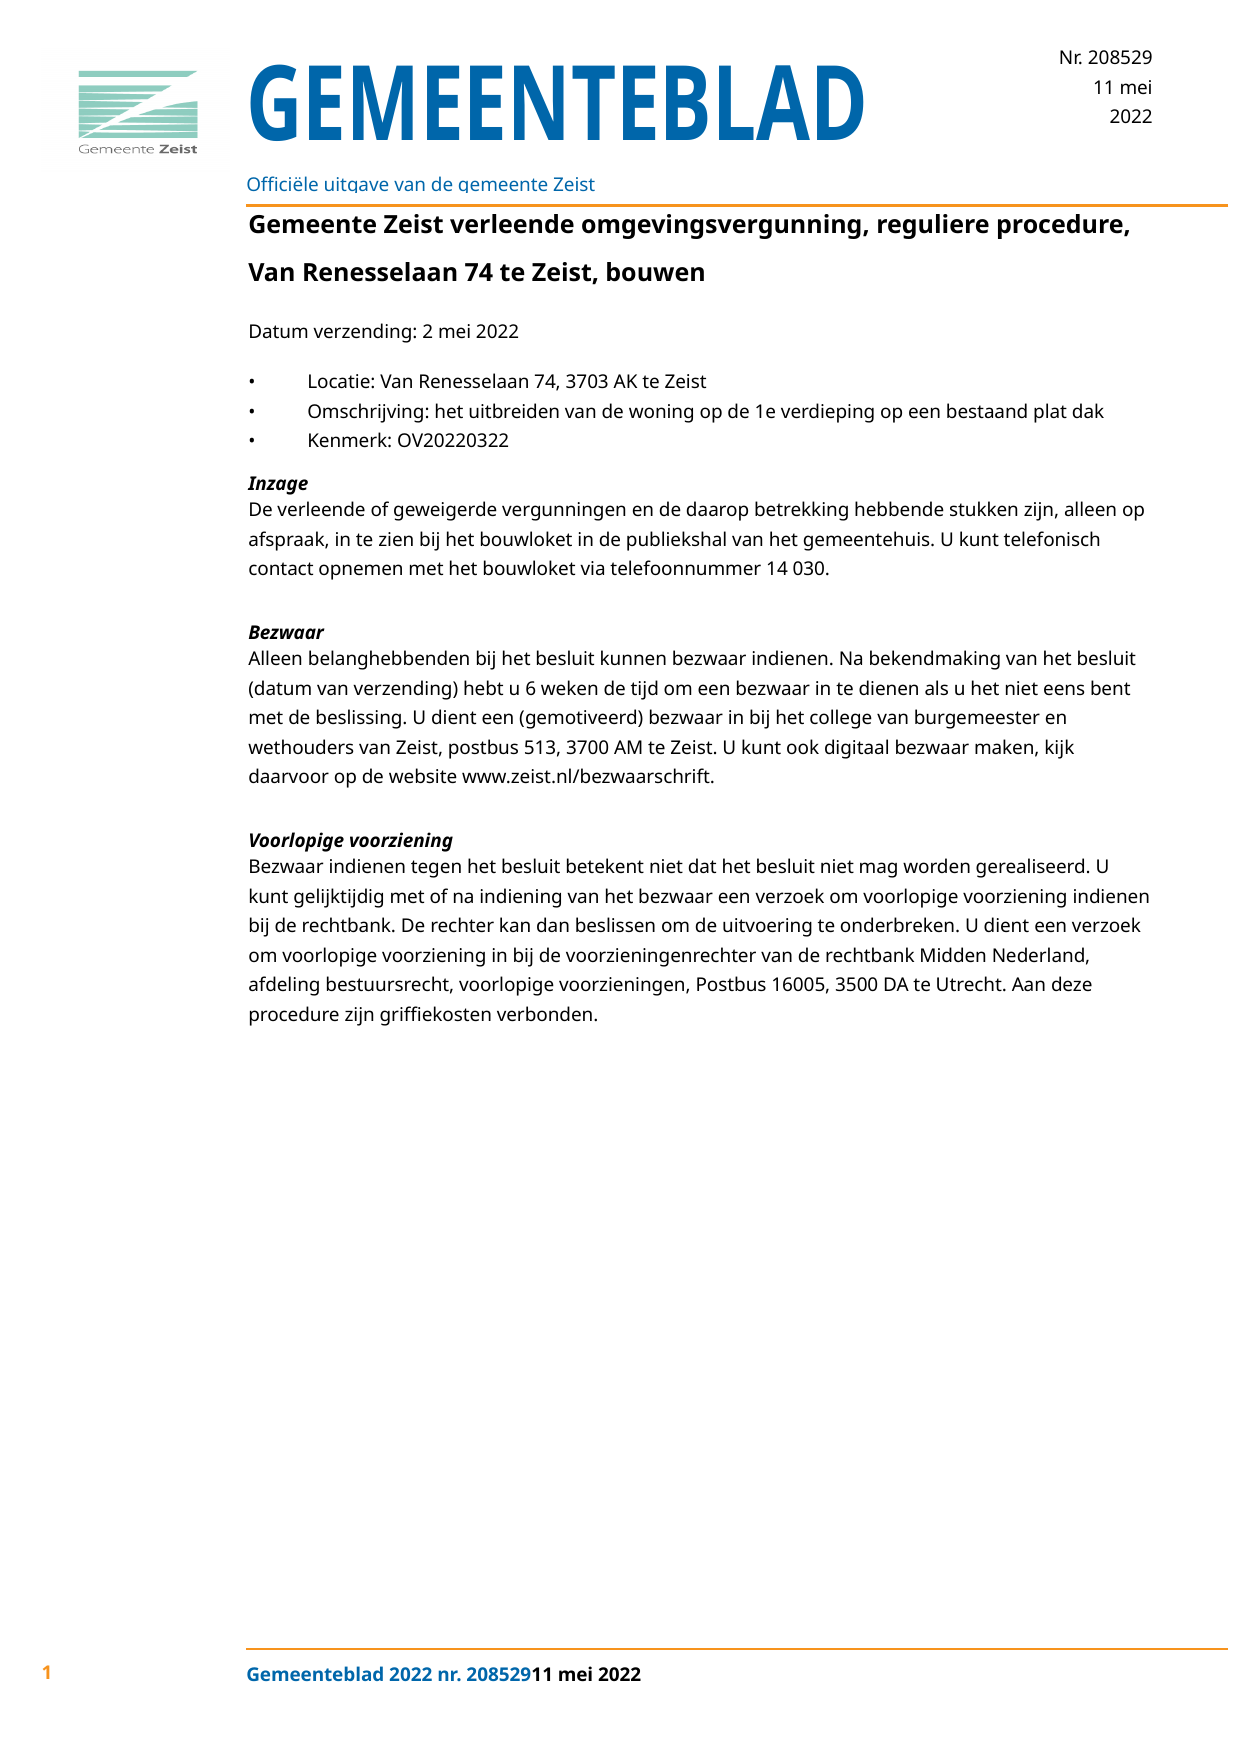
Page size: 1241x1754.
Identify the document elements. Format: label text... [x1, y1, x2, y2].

list Kenmerk: OV20220322 [248, 427, 1152, 453]
list Locatie: Van Renesselaan 74, 3703 AK te Zeist [248, 368, 1152, 394]
text Datum verzending: 2 mei 2022 [248, 318, 1152, 344]
text Gemeente Zeist verleende omgevingsvergunning, reguliere procedure, Van Renesselaan 74 te Zeist, bouwen [248, 207, 1152, 288]
text Alleen belanghebbenden bij het besluit kunnen bezwaar indienen. Na bekendmaking van het besluit (datum van verzending) hebt u 6 weken de tijd om een bezwaar in te dienen als u het niet eens bent met de beslissing. U dient een (gemotiveerd) bezwaar in bij het college van burgemeester en wethouders van Zeist, postbus 513, 3700 AM te Zeist. U kunt ook digitaal bezwaar maken, kijk daarvoor op de website www.zeist.nl/bezwaarschrift. [248, 645, 1152, 789]
text Bezwaar indienen tegen het besluit betekent niet dat het besluit niet mag worden gerealiseerd. U kunt gelijktijdig met of na indiening van het bezwaar een verzoek om voorlopige voorziening indienen bij de rechtbank. De rechter kan dan beslissen om de uitvoering te onderbreken. U dient een verzoek om voorlopige voorziening in bij de voorzieningenrechter van de rechtbank Midden Nederland, afdeling bestuursrecht, voorlopige voorzieningen, Postbus 16005, 3500 DA te Utrecht. Aan deze procedure zijn griffiekosten verbonden. [248, 853, 1152, 1027]
text Bezwaar [248, 619, 1152, 645]
text Voorlopige voorziening [248, 827, 1152, 853]
text Inzage [248, 471, 1152, 496]
list Omschrijving: het uitbreiden van de woning op de 1e verdieping op een bestaand plat dak [248, 398, 1152, 424]
picture [41, 47, 231, 172]
text De verleende of geweigerde vergunningen en de daarop betrekking hebbende stukken zijn, alleen op afspraak, in te zien bij het bouwloket in de publiekshal van het gemeentehuis. U kunt telefonisch contact opnemen met het bouwloket via telefoonnummer 14 030. [248, 496, 1152, 581]
